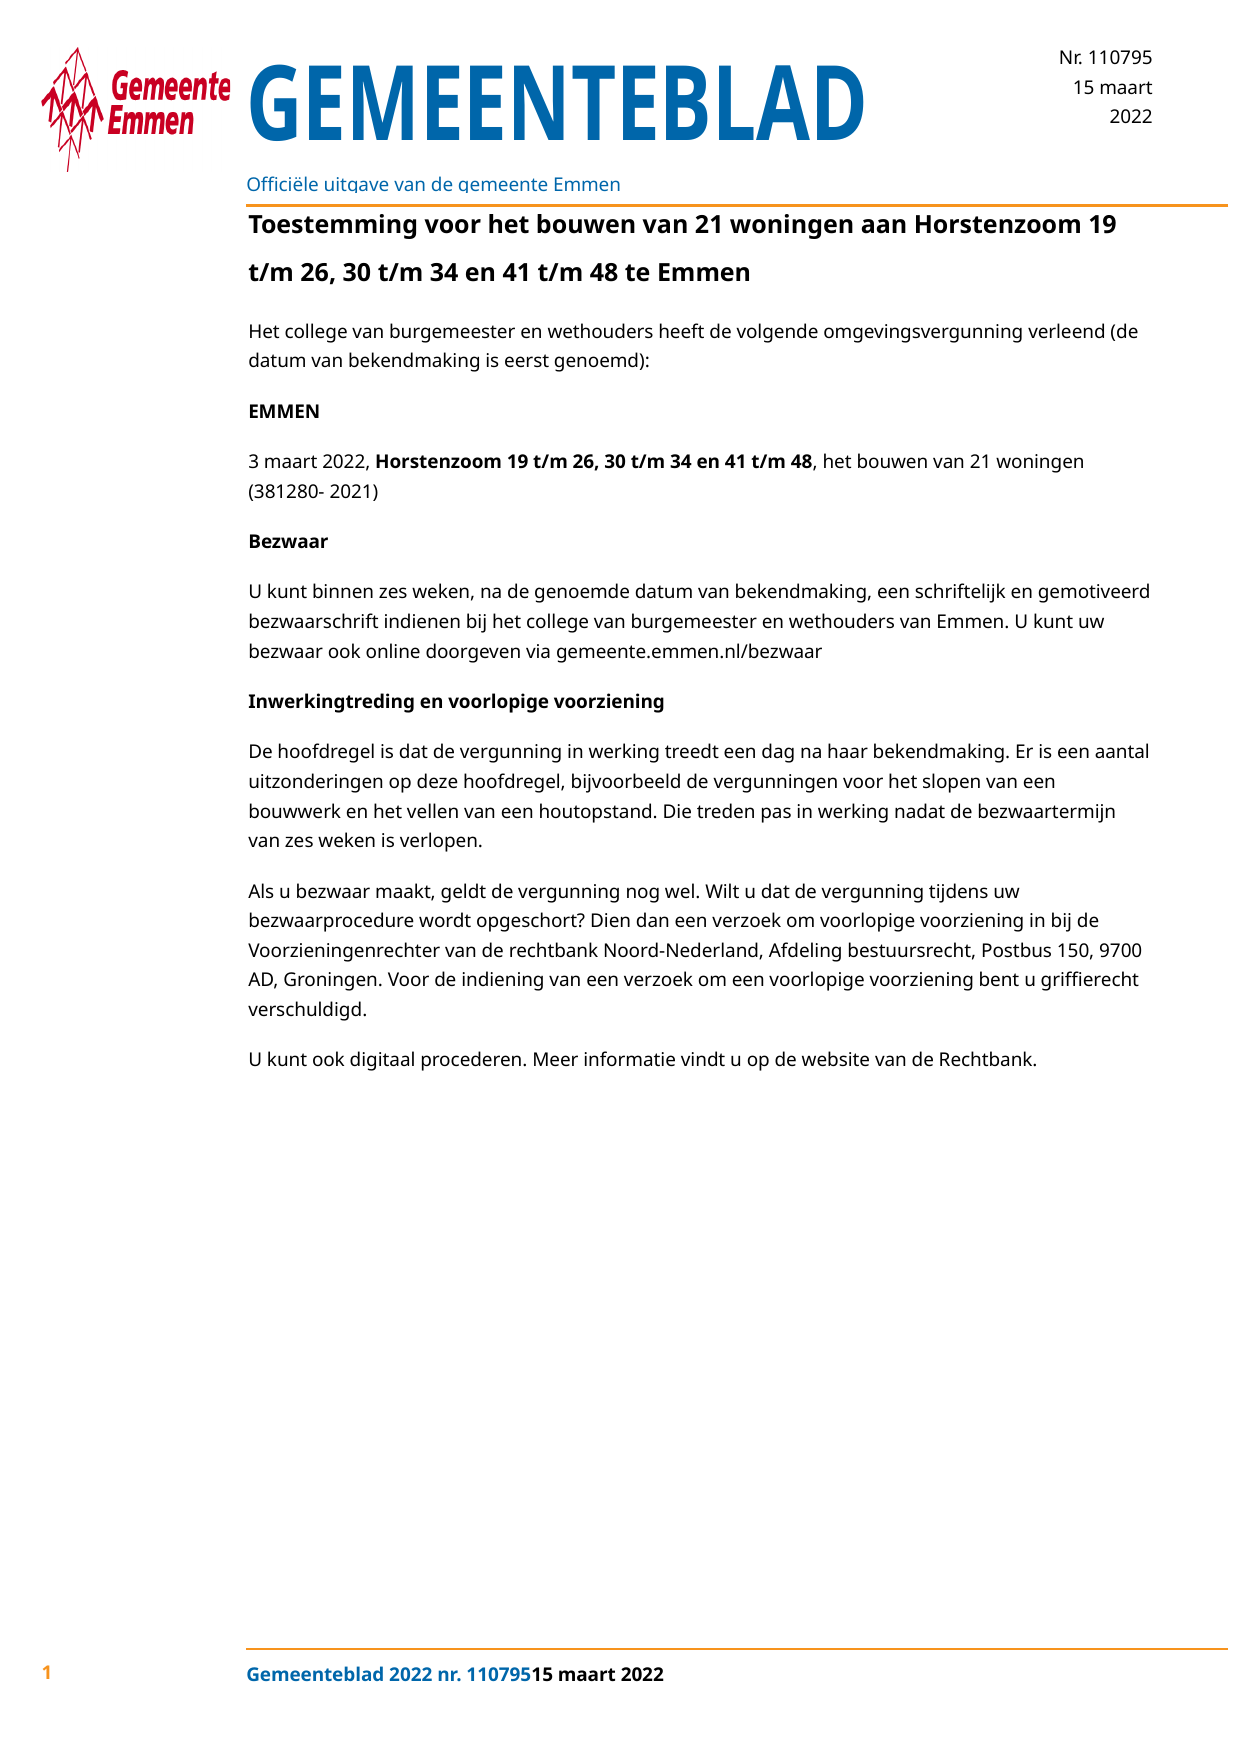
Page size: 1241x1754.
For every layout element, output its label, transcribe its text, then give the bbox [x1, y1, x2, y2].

text Als u bezwaar maakt, geldt de vergunning nog wel. Wilt u dat de vergunning tijdens uw bezwaarprocedure wordt opgeschort? Dien dan een verzoek om voorlopige voorziening in bij de Voorzieningenrechter van de rechtbank Noord-Nederland, Afdeling bestuursrecht, Postbus 150, 9700 AD, Groningen. Voor de indiening van een verzoek om een voorlopige voorziening bent u griffierecht verschuldigd. [248, 878, 1152, 1022]
text U kunt ook digitaal procederen. Meer informatie vindt u op de website van de Rechtbank. [248, 1047, 1152, 1072]
text U kunt binnen zes weken, na de genoemde datum van bekendmaking, een schriftelijk en gemotiveerd bezwaarschrift indienen bij het college van burgemeester en wethouders van Emmen. U kunt uw bezwaar ook online doorgeven via gemeente.emmen.nl/bezwaar [248, 579, 1152, 664]
text Bezwaar [248, 528, 1152, 554]
picture [41, 47, 231, 172]
text De hoofdregel is dat de vergunning in werking treedt een dag na haar bekendmaking. Er is een aantal uitzonderingen op deze hoofdregel, bijvoorbeeld de vergunningen voor het slopen van een bouwwerk en het vellen van een houtopstand. Die treden pas in werking nadat de bezwaartermijn van zes weken is verlopen. [248, 739, 1152, 853]
text Toestemming voor het bouwen van 21 woningen aan Horstenzoom 19 t/m 26, 30 t/m 34 en 41 t/m 48 te Emmen [248, 207, 1152, 288]
text 3 maart 2022, Horstenzoom 19 t/m 26, 30 t/m 34 en 41 t/m 48, het bouwen van 21 woningen (381280- 2021) [248, 448, 1152, 504]
text EMMEN [248, 398, 1152, 424]
text Inwerkingtreding en voorlopige voorziening [248, 688, 1152, 714]
text Het college van burgemeester en wethouders heeft de volgende omgevingsvergunning verleend (de datum van bekendmaking is eerst genoemd): [248, 318, 1152, 373]
